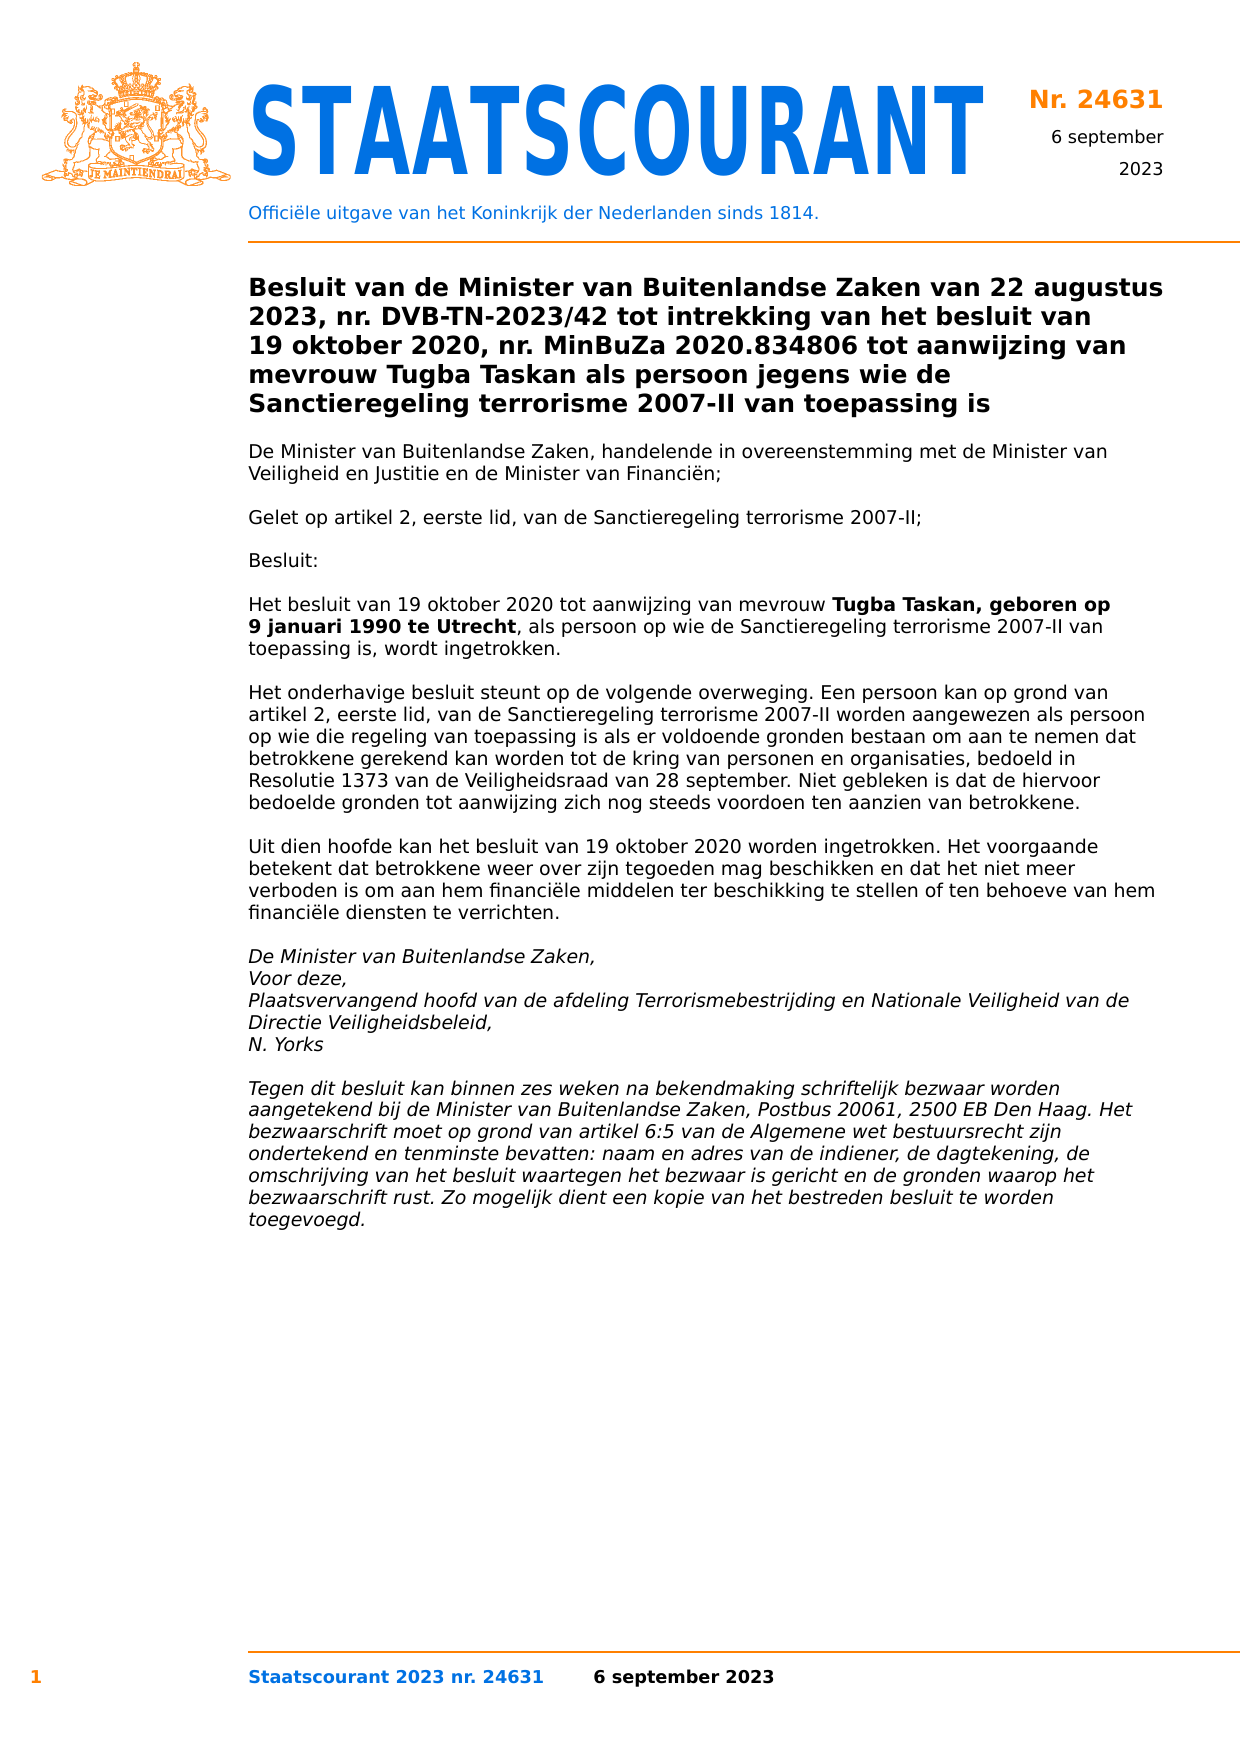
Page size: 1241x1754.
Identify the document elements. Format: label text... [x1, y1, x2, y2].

text De Minister van Buitenlandse Zaken, handelende in overeenstemming met de Minister van Veiligheid en Justitie en de Minister van Financiën; [248, 441, 1163, 485]
table_header [25, 62, 248, 241]
text De Minister van Buitenlandse Zaken, Voor deze, Plaatsvervangend hoofd van de afdeling Terrorismebestrijding en Nationale Veiligheid van de Directie Veiligheidsbeleid, N. Yorks [248, 946, 1163, 1056]
table_cell Officiële uitgave van het Koninkrijk der Nederlanden sinds 1814. [248, 203, 1240, 241]
table_header Nr. 24631 [998, 62, 1240, 121]
picture [41, 62, 231, 186]
table_cell 6 september [998, 121, 1240, 153]
text Besluit: [248, 550, 1163, 572]
text Uit dien hoofde kan het besluit van 19 oktober 2020 worden ingetrokken. Het voorgaande betekent dat betrokkene weer over zijn tegoeden mag beschikken en dat het niet meer verboden is om aan hem financiële middelen ter beschikking te stellen of ten behoeve van hem financiële diensten te verrichten. [248, 836, 1163, 924]
table_cell 2023 [998, 153, 1240, 203]
text Tegen dit besluit kan binnen zes weken na bekendmaking schriftelijk bezwaar worden aangetekend bij de Minister van Buitenlandse Zaken, Postbus 20061, 2500 EB Den Haag. Het bezwaarschrift moet op grond van artikel 6:5 van de Algemene wet bestuursrecht zijn ondertekend en tenminste bevatten: naam en adres van de indiener, de dagtekening, de omschrijving van het besluit waartegen het bezwaar is gericht en de gronden waarop het bezwaarschrift rust. Zo mogelijk dient een kopie van het bestreden besluit te worden toegevoegd. [248, 1077, 1163, 1231]
text Het onderhavige besluit steunt op de volgende overweging. Een persoon kan op grond van artikel 2, eerste lid, van de Sanctieregeling terrorisme 2007-II worden aangewezen als persoon op wie die regeling van toepassing is als er voldoende gronden bestaan om aan te nemen dat betrokkene gerekend kan worden tot de kring van personen en organisaties, bedoeld in Resolutie 1373 van de Veiligheidsraad van 28 september. Niet gebleken is dat de hiervoor bedoelde gronden tot aanwijzing zich nog steeds voordoen ten aanzien van betrokkene. [248, 682, 1163, 814]
table_header STAATSCOURANT [248, 62, 998, 203]
text Het besluit van 19 oktober 2020 tot aanwijzing van mevrouw Tugba Taskan, geboren op 9 januari 1990 te Utrecht, als persoon op wie de Sanctieregeling terrorisme 2007-II van toepassing is, wordt ingetrokken. [248, 594, 1163, 660]
text Gelet op artikel 2, eerste lid, van de Sanctieregeling terrorisme 2007-II; [248, 507, 1163, 528]
subtitle Besluit van de Minister van Buitenlandse Zaken van 22 augustus 2023, nr. DVB-TN-2023/42 tot intrekking van het besluit van 19 oktober 2020, nr. MinBuZa 2020.834806 tot aanwijzing van mevrouw Tugba Taskan als persoon jegens wie de Sanctieregeling terrorisme 2007-II van toepassing is [248, 273, 1163, 419]
